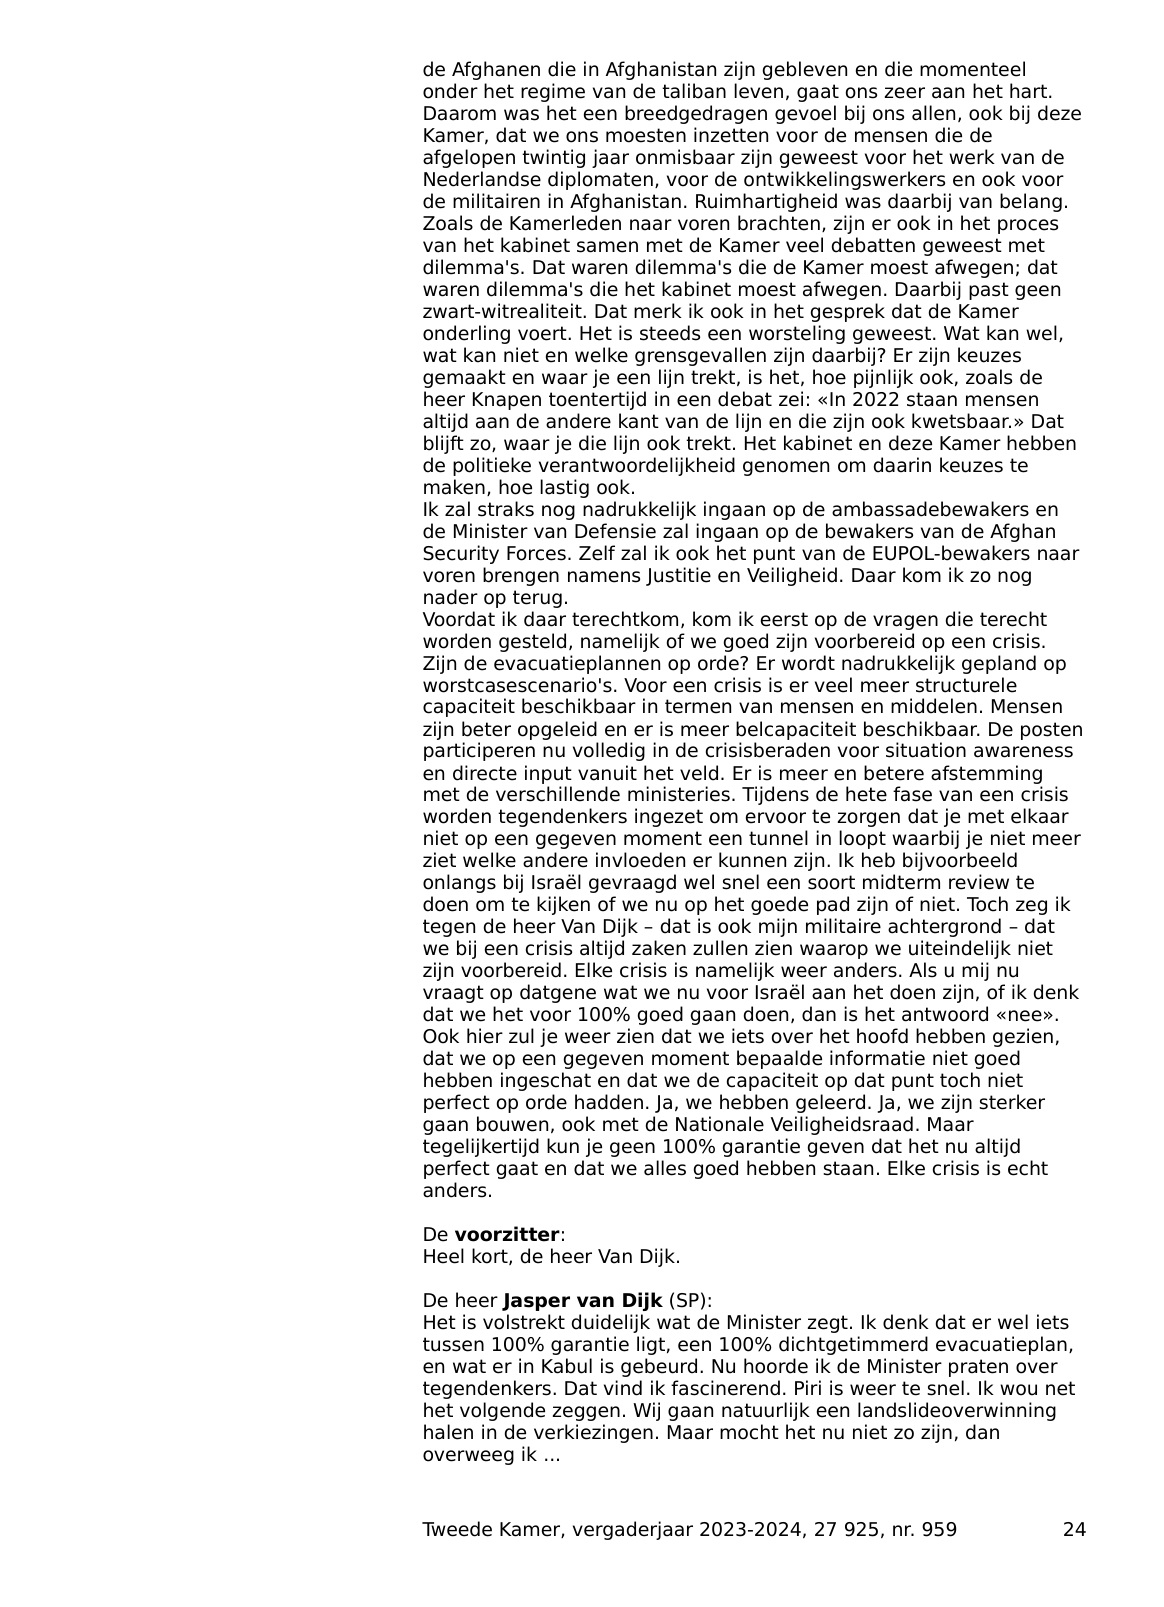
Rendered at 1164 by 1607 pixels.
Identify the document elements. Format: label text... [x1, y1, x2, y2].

text De voorzitter: [422, 1224, 1087, 1246]
text De heer Jasper van Dijk (SP): [422, 1290, 1087, 1312]
text Heel kort, de heer Van Dijk. [422, 1246, 1087, 1268]
text Het is volstrekt duidelijk wat de Minister zegt. Ik denk dat er wel iets tussen 100% garantie ligt, een 100% dichtgetimmerd evacuatieplan, en wat er in Kabul is gebeurd. Nu hoorde ik de Minister praten over tegendenkers. Dat vind ik fascinerend. Piri is weer te snel. Ik wou net het volgende zeggen. Wij gaan natuurlijk een landslideoverwinning halen in de verkiezingen. Maar mocht het nu niet zo zijn, dan overweeg ik ... [422, 1312, 1087, 1466]
text Zoals de Kamerleden naar voren brachten, zijn er ook in het proces van het kabinet samen met de Kamer veel debatten geweest met dilemma's. Dat waren dilemma's die de Kamer moest afwegen; dat waren dilemma's die het kabinet moest afwegen. Daarbij past geen zwart-witrealiteit. Dat merk ik ook in het gesprek dat de Kamer onderling voert. Het is steeds een worsteling geweest. Wat kan wel, wat kan niet en welke grensgevallen zijn daarbij? Er zijn keuzes gemaakt en waar je een lijn trekt, is het, hoe pijnlijk ook, zoals de heer Knapen toentertijd in een debat zei: «In 2022 staan mensen altijd aan de andere kant van de lijn en die zijn ook kwetsbaar.» Dat blijft zo, waar je die lijn ook trekt. Het kabinet en deze Kamer hebben de politieke verantwoordelijkheid genomen om daarin keuzes te maken, hoe lastig ook. [422, 213, 1087, 499]
text Voordat ik daar terechtkom, kom ik eerst op de vragen die terecht worden gesteld, namelijk of we goed zijn voorbereid op een crisis. Zijn de evacuatieplannen op orde? Er wordt nadrukkelijk gepland op worstcasescenario's. Voor een crisis is er veel meer structurele capaciteit beschikbaar in termen van mensen en middelen. Mensen zijn beter opgeleid en er is meer belcapaciteit beschikbaar. De posten participeren nu volledig in de crisisberaden voor situation awareness en directe input vanuit het veld. Er is meer en betere afstemming met de verschillende ministeries. Tijdens de hete fase van een crisis worden tegendenkers ingezet om ervoor te zorgen dat je met elkaar niet op een gegeven moment een tunnel in loopt waarbij je niet meer ziet welke andere invloeden er kunnen zijn. Ik heb bijvoorbeeld onlangs bij Israël gevraagd wel snel een soort midterm review te doen om te kijken of we nu op het goede pad zijn of niet. Toch zeg ik tegen de heer Van Dijk – dat is ook mijn militaire achtergrond – dat we bij een crisis altijd zaken zullen zien waarop we uiteindelijk niet zijn voorbereid. Elke crisis is namelijk weer anders. Als u mij nu vraagt op datgene wat we nu voor Israël aan het doen zijn, of ik denk dat we het voor 100% goed gaan doen, dan is het antwoord «nee». Ook hier zul je weer zien dat we iets over het hoofd hebben gezien, dat we op een gegeven moment bepaalde informatie niet goed hebben ingeschat en dat we de capaciteit op dat punt toch niet perfect op orde hadden. Ja, we hebben geleerd. Ja, we zijn sterker gaan bouwen, ook met de Nationale Veiligheidsraad. Maar tegelijkertijd kun je geen 100% garantie geven dat het nu altijd perfect gaat en dat we alles goed hebben staan. Elke crisis is echt anders. [422, 608, 1087, 1202]
text Ik zal straks nog nadrukkelijk ingaan op de ambassadebewakers en de Minister van Defensie zal ingaan op de bewakers van de Afghan Security Forces. Zelf zal ik ook het punt van de EUPOL-bewakers naar voren brengen namens Justitie en Veiligheid. Daar kom ik zo nog nader op terug. [422, 499, 1087, 608]
text de Afghanen die in Afghanistan zijn gebleven en die momenteel onder het regime van de taliban leven, gaat ons zeer aan het hart. Daarom was het een breedgedragen gevoel bij ons allen, ook bij deze Kamer, dat we ons moesten inzetten voor de mensen die de afgelopen twintig jaar onmisbaar zijn geweest voor het werk van de Nederlandse diplomaten, voor de ontwikkelingswerkers en ook voor de militairen in Afghanistan. Ruimhartigheid was daarbij van belang. [422, 59, 1087, 213]
